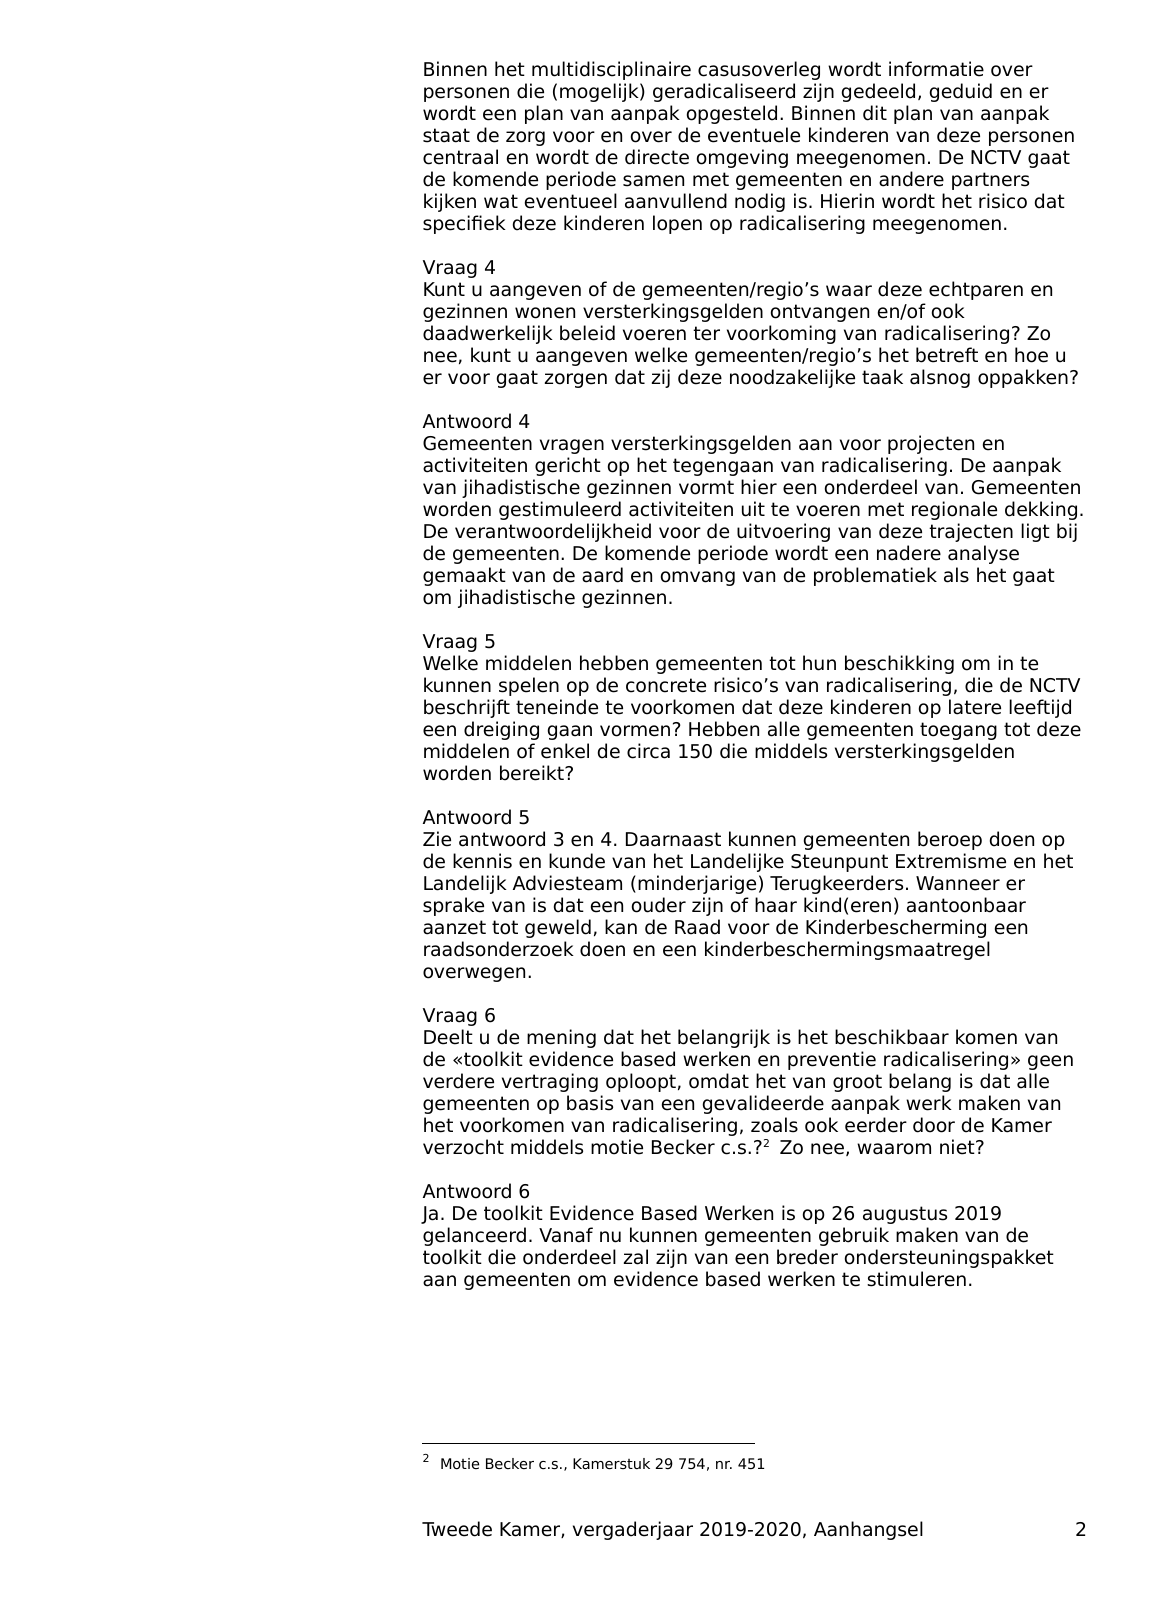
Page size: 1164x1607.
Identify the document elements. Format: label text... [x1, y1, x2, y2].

text Motie Becker c.s., Kamerstuk 29 754, nr. 451 [422, 1452, 1087, 1474]
text Deelt u de mening dat het belangrijk is het beschikbaar komen van de «toolkit evidence based werken en preventie radicalisering» geen verdere vertraging oploopt, omdat het van groot belang is dat alle gemeenten op basis van een gevalideerde aanpak werk maken van het voorkomen van radicalisering, zoals ook eerder door de Kamer verzocht middels motie Becker c.s.? Zo nee, waarom niet? [422, 1027, 1087, 1159]
text Gemeenten vragen versterkingsgelden aan voor projecten en activiteiten gericht op het tegengaan van radicalisering. De aanpak van jihadistische gezinnen vormt hier een onderdeel van. Gemeenten worden gestimuleerd activiteiten uit te voeren met regionale dekking. De verantwoordelijkheid voor de uitvoering van deze trajecten ligt bij de gemeenten. De komende periode wordt een nadere analyse gemaakt van de aard en omvang van de problematiek als het gaat om jihadistische gezinnen. [422, 433, 1087, 609]
text Vraag 6 [422, 1005, 1087, 1027]
text Vraag 5 [422, 631, 1087, 653]
text Ja. De toolkit Evidence Based Werken is op 26 augustus 2019 gelanceerd. Vanaf nu kunnen gemeenten gebruik maken van de toolkit die onderdeel zal zijn van een breder ondersteuningspakket aan gemeenten om evidence based werken te stimuleren. [422, 1203, 1087, 1291]
text Welke middelen hebben gemeenten tot hun beschikking om in te kunnen spelen op de concrete risico’s van radicalisering, die de NCTV beschrijft teneinde te voorkomen dat deze kinderen op latere leeftijd een dreiging gaan vormen? Hebben alle gemeenten toegang tot deze middelen of enkel de circa 150 die middels versterkingsgelden worden bereikt? [422, 653, 1087, 785]
text Zie antwoord 3 en 4. Daarnaast kunnen gemeenten beroep doen op de kennis en kunde van het Landelijke Steunpunt Extremisme en het Landelijk Adviesteam (minderjarige) Terugkeerders. Wanneer er sprake van is dat een ouder zijn of haar kind(eren) aantoonbaar aanzet tot geweld, kan de Raad voor de Kinderbescherming een raadsonderzoek doen en een kinderbeschermingsmaatregel overwegen. [422, 829, 1087, 983]
text Vraag 4 [422, 257, 1087, 279]
text Antwoord 6 [422, 1181, 1087, 1203]
text Kunt u aangeven of de gemeenten/regio’s waar deze echtparen en gezinnen wonen versterkingsgelden ontvangen en/of ook daadwerkelijk beleid voeren ter voorkoming van radicalisering? Zo nee, kunt u aangeven welke gemeenten/regio’s het betreft en hoe u er voor gaat zorgen dat zij deze noodzakelijke taak alsnog oppakken? [422, 279, 1087, 389]
text Antwoord 4 [422, 411, 1087, 433]
text Binnen het multidisciplinaire casusoverleg wordt informatie over personen die (mogelijk) geradicaliseerd zijn gedeeld, geduid en er wordt een plan van aanpak opgesteld. Binnen dit plan van aanpak staat de zorg voor en over de eventuele kinderen van deze personen centraal en wordt de directe omgeving meegenomen. De NCTV gaat de komende periode samen met gemeenten en andere partners kijken wat eventueel aanvullend nodig is. Hierin wordt het risico dat specifiek deze kinderen lopen op radicalisering meegenomen. [422, 59, 1087, 235]
text Antwoord 5 [422, 807, 1087, 829]
